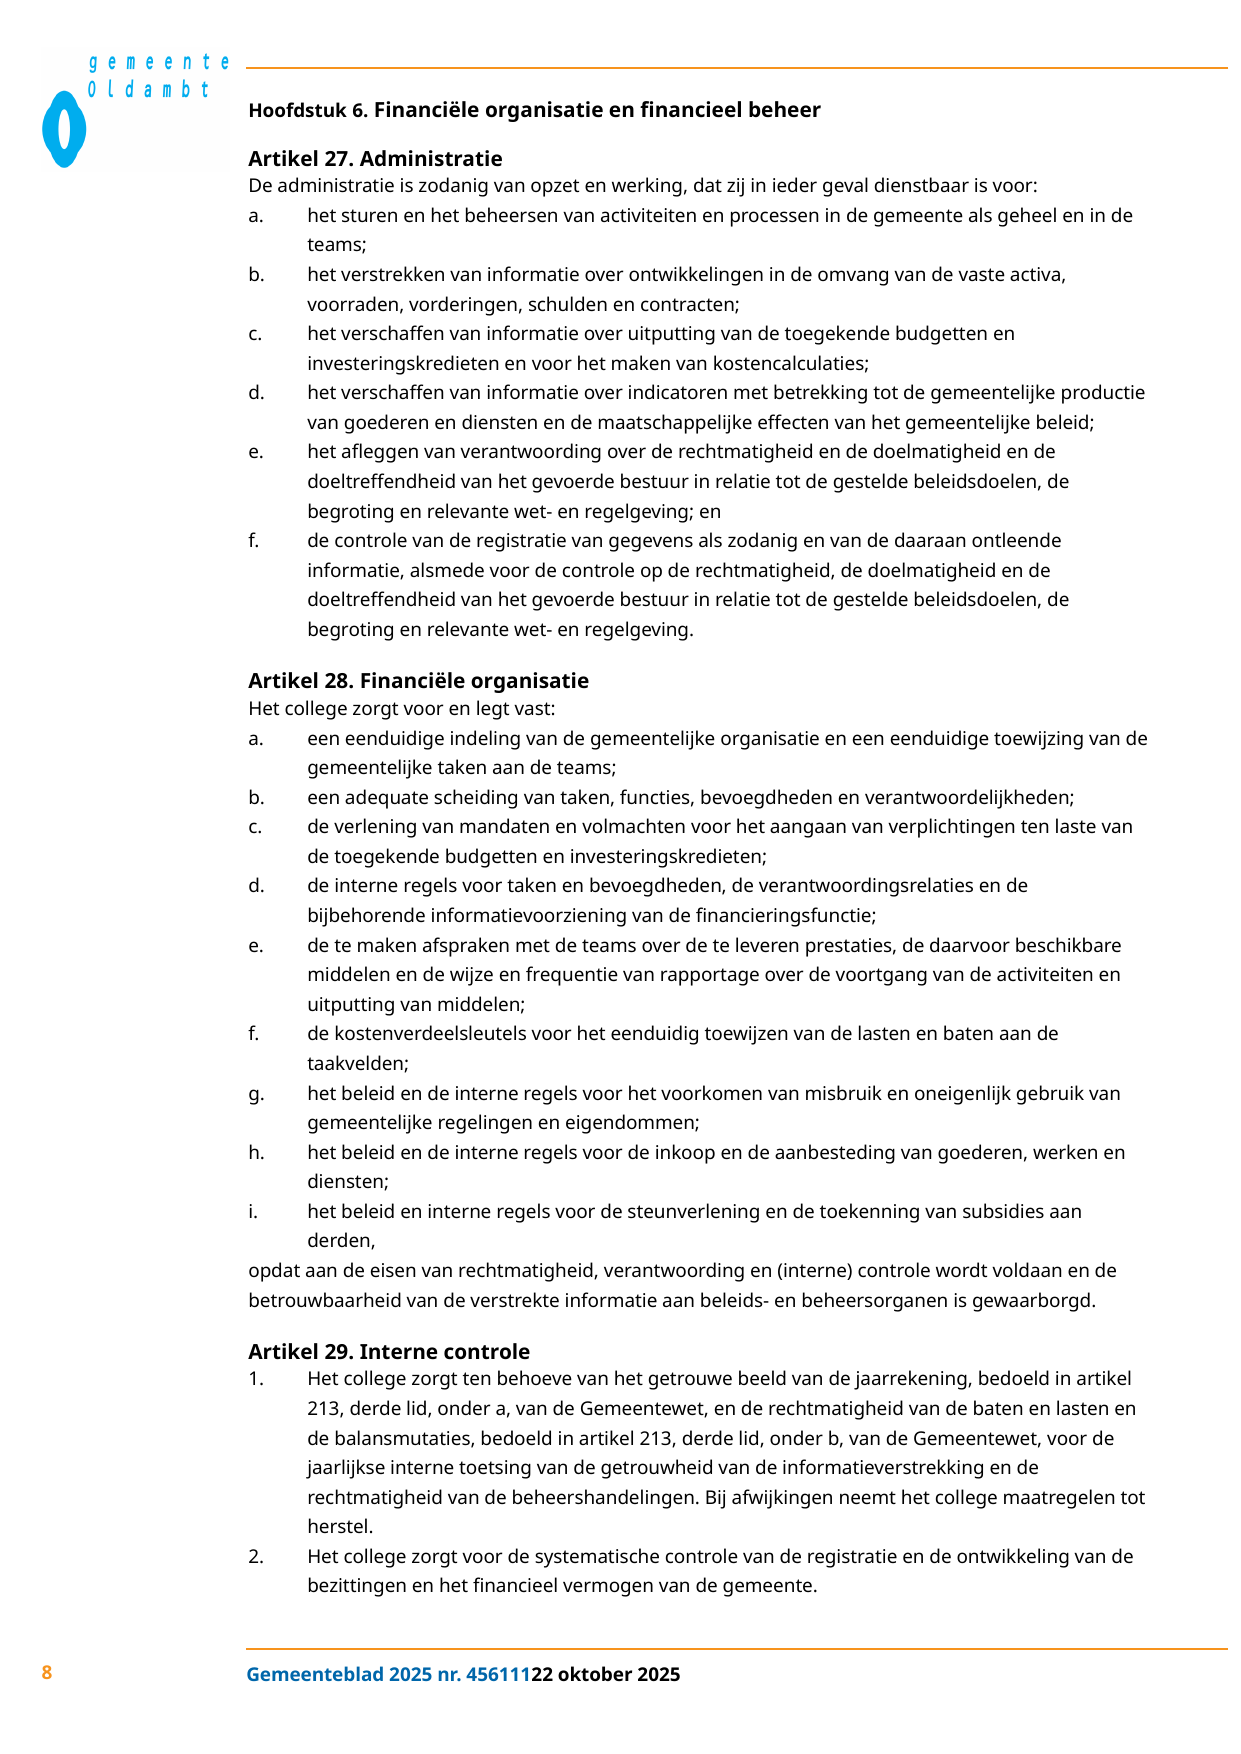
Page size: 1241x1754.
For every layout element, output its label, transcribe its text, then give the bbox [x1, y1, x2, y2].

text Artikel 29. Interne controle [248, 1337, 1152, 1366]
list Het college zorgt ten behoeve van het getrouwe beeld van de jaarrekening, bedoeld in artikel 213, derde lid, onder a, van de Gemeentewet, en de rechtmatigheid van de baten en lasten en de balansmutaties, bedoeld in artikel 213, derde lid, onder b, van de Gemeentewet, voor de jaarlijkse interne toetsing van de getrouwheid van de informatieverstrekking en de rechtmatigheid van de beheershandelingen. Bij afwijkingen neemt het college maatregelen tot herstel. [248, 1366, 1152, 1539]
text Artikel 28. Financiële organisatie [248, 667, 1152, 695]
text Het college zorgt voor en legt vast: [248, 695, 1152, 721]
text opdat aan de eisen van rechtmatigheid, verantwoording en (interne) controle wordt voldaan en de betrouwbaarheid van de verstrekte informatie aan beleids- en beheersorganen is gewaarborgd. [248, 1257, 1152, 1312]
list een adequate scheiding van taken, functies, bevoegdheden en verantwoordelijkheden; [248, 784, 1152, 809]
list de interne regels voor taken en bevoegdheden, de verantwoordingsrelaties en de bijbehorende informatievoorziening van de financieringsfunctie; [248, 873, 1152, 928]
list het beleid en de interne regels voor het voorkomen van misbruik en oneigenlijk gebruik van gemeentelijke regelingen en eigendommen; [248, 1080, 1152, 1135]
list de kostenverdeelsleutels voor het eenduidig toewijzen van de lasten en baten aan de taakvelden; [248, 1021, 1152, 1076]
list de controle van de registratie van gegevens als zodanig en van de daaraan ontleende informatie, alsmede voor de controle op de rechtmatigheid, de doelmatigheid en de doeltreffendheid van het gevoerde bestuur in relatie tot de gestelde beleidsdoelen, de begroting en relevante wet- en regelgeving. [248, 527, 1152, 642]
list de verlening van mandaten en volmachten voor het aangaan van verplichtingen ten laste van de toegekende budgetten en investeringskredieten; [248, 813, 1152, 869]
list de te maken afspraken met de teams over de te leveren prestaties, de daarvoor beschikbare middelen en de wijze en frequentie van rapportage over de voortgang van de activiteiten en uitputting van middelen; [248, 932, 1152, 1017]
list een eenduidige indeling van de gemeentelijke organisatie en een eenduidige toewijzing van de gemeentelijke taken aan de teams; [248, 725, 1152, 780]
list het verschaffen van informatie over indicatoren met betrekking tot de gemeentelijke productie van goederen en diensten en de maatschappelijke effecten van het gemeentelijke beleid; [248, 379, 1152, 435]
list het beleid en de interne regels voor de inkoop en de aanbesteding van goederen, werken en diensten; [248, 1139, 1152, 1194]
text Hoofdstuk 6. Financiële organisatie en financieel beheer [248, 95, 1152, 123]
text Artikel 27. Administratie [248, 144, 1152, 172]
text De administratie is zodanig van opzet en werking, dat zij in ieder geval dienstbaar is voor: [248, 172, 1152, 198]
list het sturen en het beheersen van activiteiten en processen in de gemeente als geheel en in de teams; [248, 202, 1152, 257]
picture [41, 47, 231, 172]
list Het college zorgt voor de systematische controle van de registratie en de ontwikkeling van de bezittingen en het financieel vermogen van de gemeente. [248, 1543, 1152, 1598]
list het afleggen van verantwoording over de rechtmatigheid en de doelmatigheid en de doeltreffendheid van het gevoerde bestuur in relatie tot de gestelde beleidsdoelen, de begroting en relevante wet- en regelgeving; en [248, 439, 1152, 524]
list het beleid en interne regels voor de steunverlening en de toekenning van subsidies aan derden, [248, 1198, 1152, 1253]
list het verstrekken van informatie over ontwikkelingen in de omvang van de vaste activa, voorraden, vorderingen, schulden en contracten; [248, 261, 1152, 317]
list het verschaffen van informatie over uitputting van de toegekende budgetten en investeringskredieten en voor het maken van kostencalculaties; [248, 320, 1152, 376]
